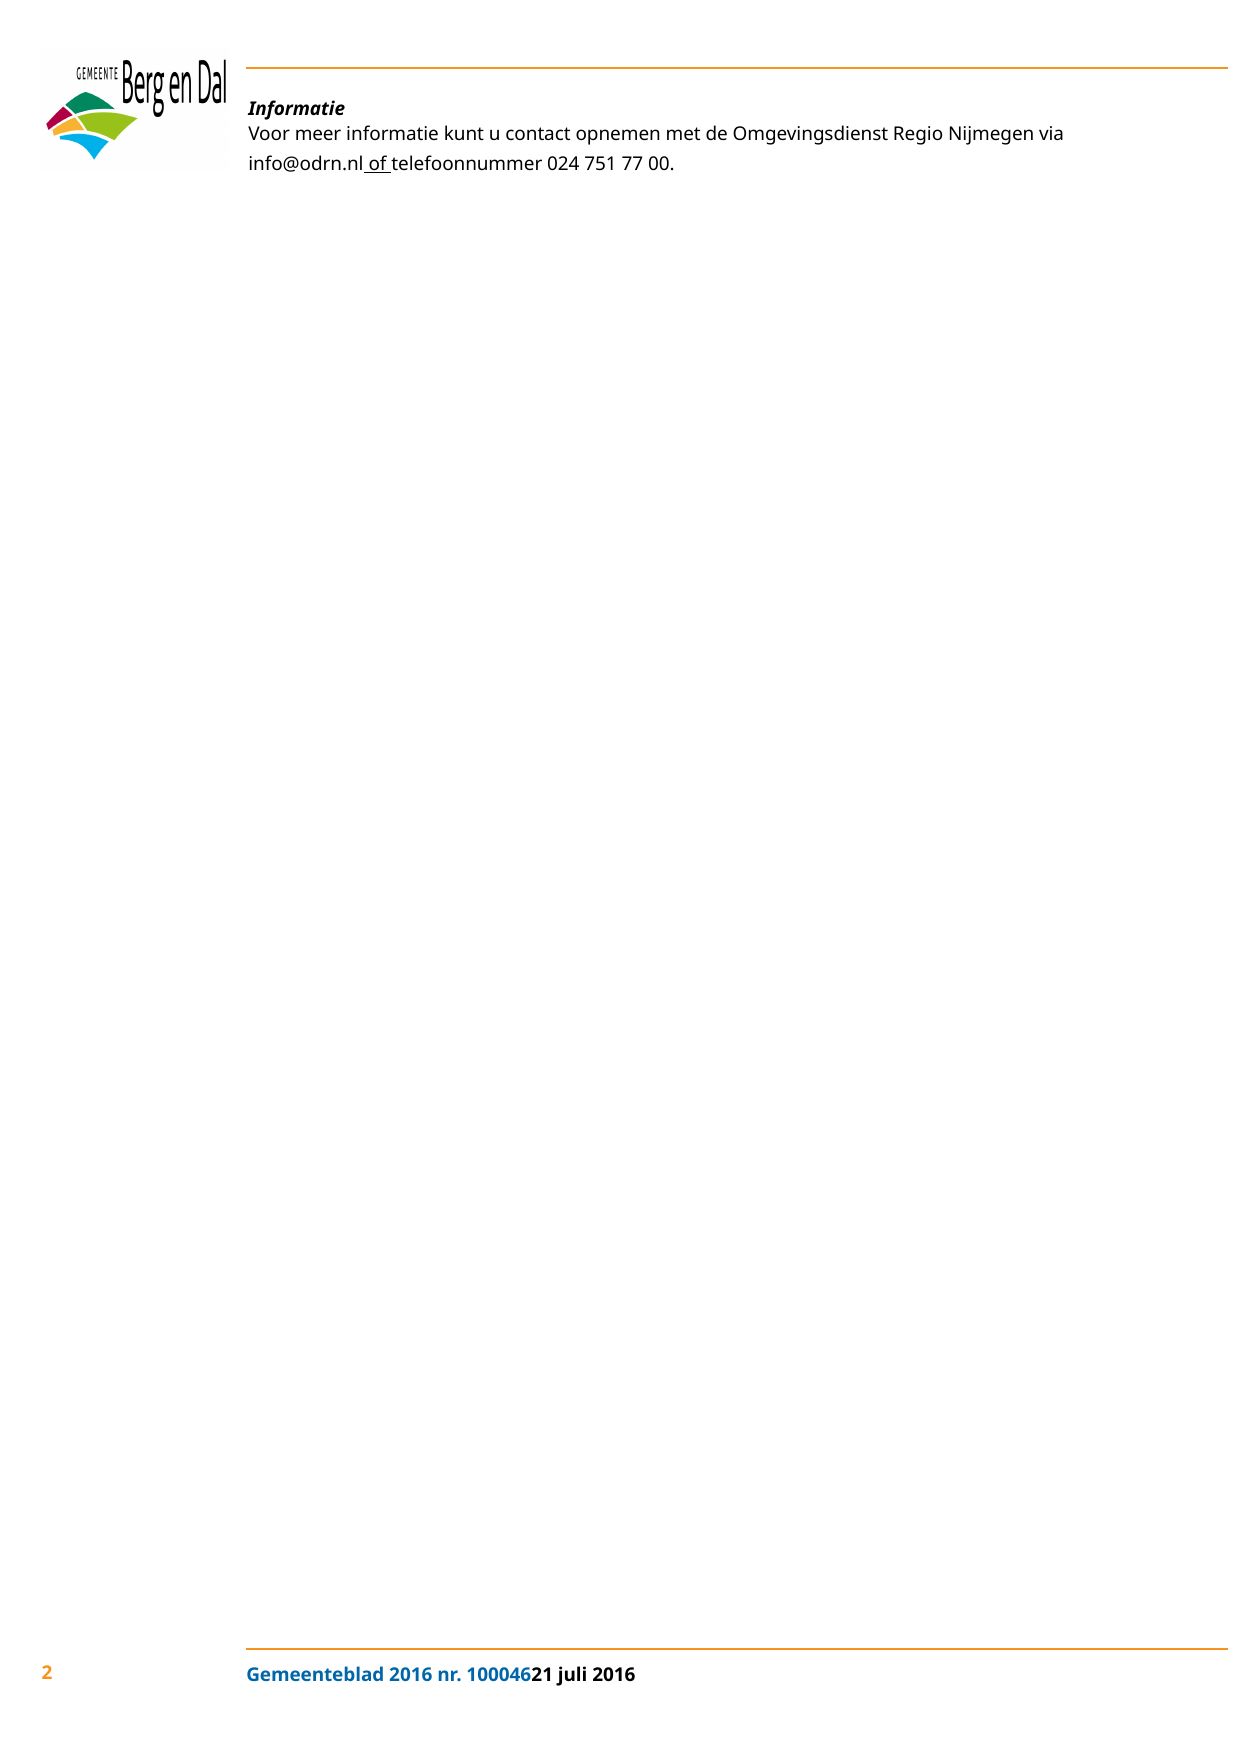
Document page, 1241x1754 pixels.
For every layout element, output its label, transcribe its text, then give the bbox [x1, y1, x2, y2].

picture [41, 47, 231, 172]
text Informatie [248, 95, 1152, 121]
text Voor meer informatie kunt u contact opnemen met de Omgevingsdienst Regio Nijmegen via info@odrn.nl of telefoonnummer 024 751 77 00. [248, 121, 1152, 176]
